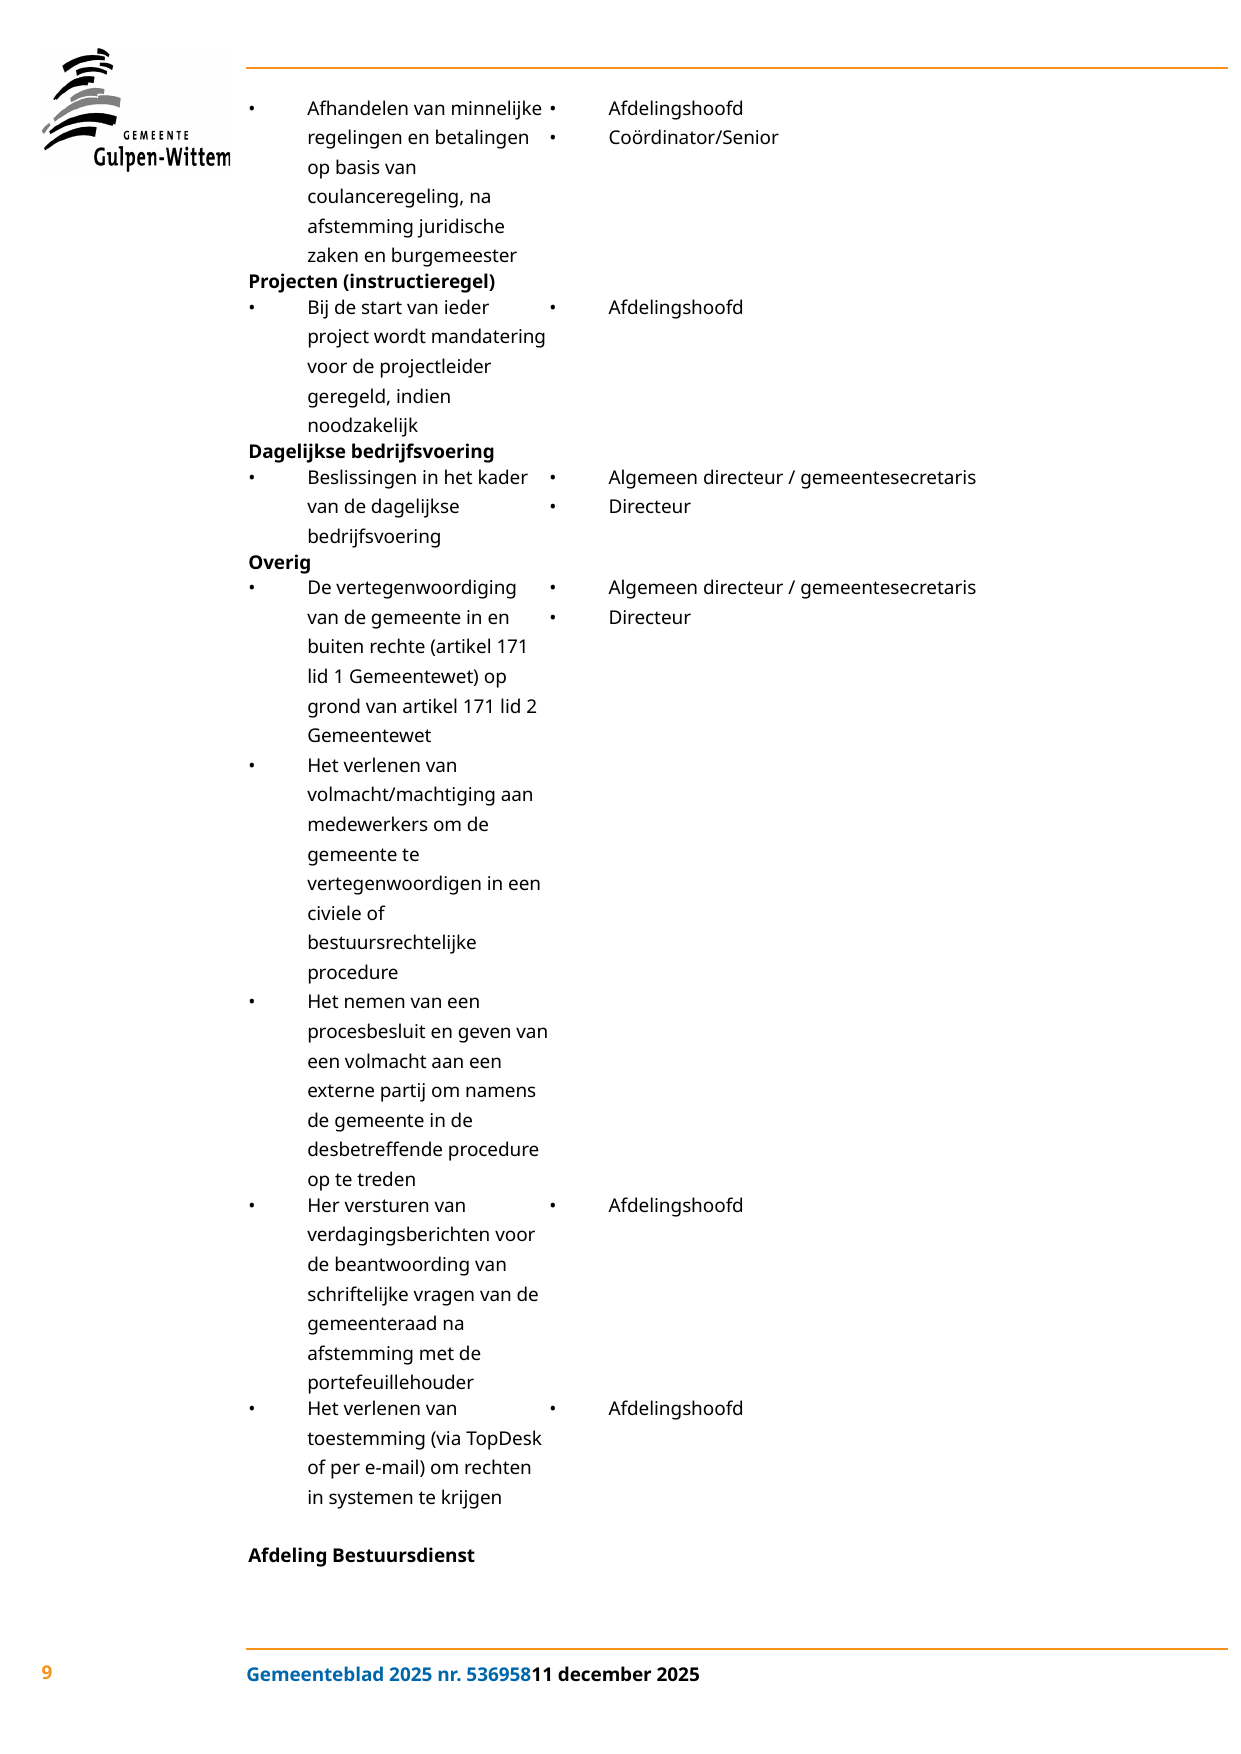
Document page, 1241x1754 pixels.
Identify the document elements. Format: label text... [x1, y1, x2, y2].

table_cell Bij de start van ieder project wordt mandatering voor de projectleider geregeld, indien noodzakelijk [248, 294, 549, 438]
table_cell Algemeen directeur / gemeentesecretaris Directeur [549, 575, 1152, 1192]
table_cell Dagelijkse bedrijfsvoering [248, 438, 549, 464]
table_cell Overig [248, 549, 549, 574]
table_cell Afdelingshoofd [549, 1192, 1152, 1395]
picture [41, 47, 231, 172]
table_cell Projecten (instructieregel) [248, 269, 549, 294]
table_cell Afdelingshoofd [549, 1395, 1152, 1510]
table_cell Beslissingen in het kader van de dagelijkse bedrijfsvoering [248, 464, 549, 549]
table_cell [549, 269, 1152, 294]
table_cell Afdelingshoofd [549, 294, 1152, 438]
table_cell [549, 549, 1152, 574]
table_cell De vertegenwoordiging van de gemeente in en buiten rechte (artikel 171 lid 1 Gemeentewet) op grond van artikel 171 lid 2 Gemeentewet Het verlenen van volmacht/machtiging aan medewerkers om de gemeente te vertegenwoordigen in een civiele of bestuursrechtelijke procedure Het nemen van een procesbesluit en geven van een volmacht aan een externe partij om namens de gemeente in de desbetreffende procedure op te treden [248, 575, 549, 1192]
table_cell Het verlenen van toestemming (via TopDesk of per e-mail) om rechten in systemen te krijgen [248, 1395, 549, 1510]
table_cell Her versturen van verdagingsberichten voor de beantwoording van schriftelijke vragen van de gemeenteraad na afstemming met de portefeuillehouder [248, 1192, 549, 1395]
table_cell [549, 438, 1152, 464]
text Afdeling Bestuursdienst [248, 1542, 1152, 1568]
table_cell Algemeen directeur / gemeentesecretaris Directeur [549, 464, 1152, 549]
table_cell Afhandelen van minnelijke regelingen en betalingen op basis van coulanceregeling, na afstemming juridische zaken en burgemeester [248, 95, 549, 268]
table_cell Afdelingshoofd Coördinator/Senior [549, 95, 1152, 268]
